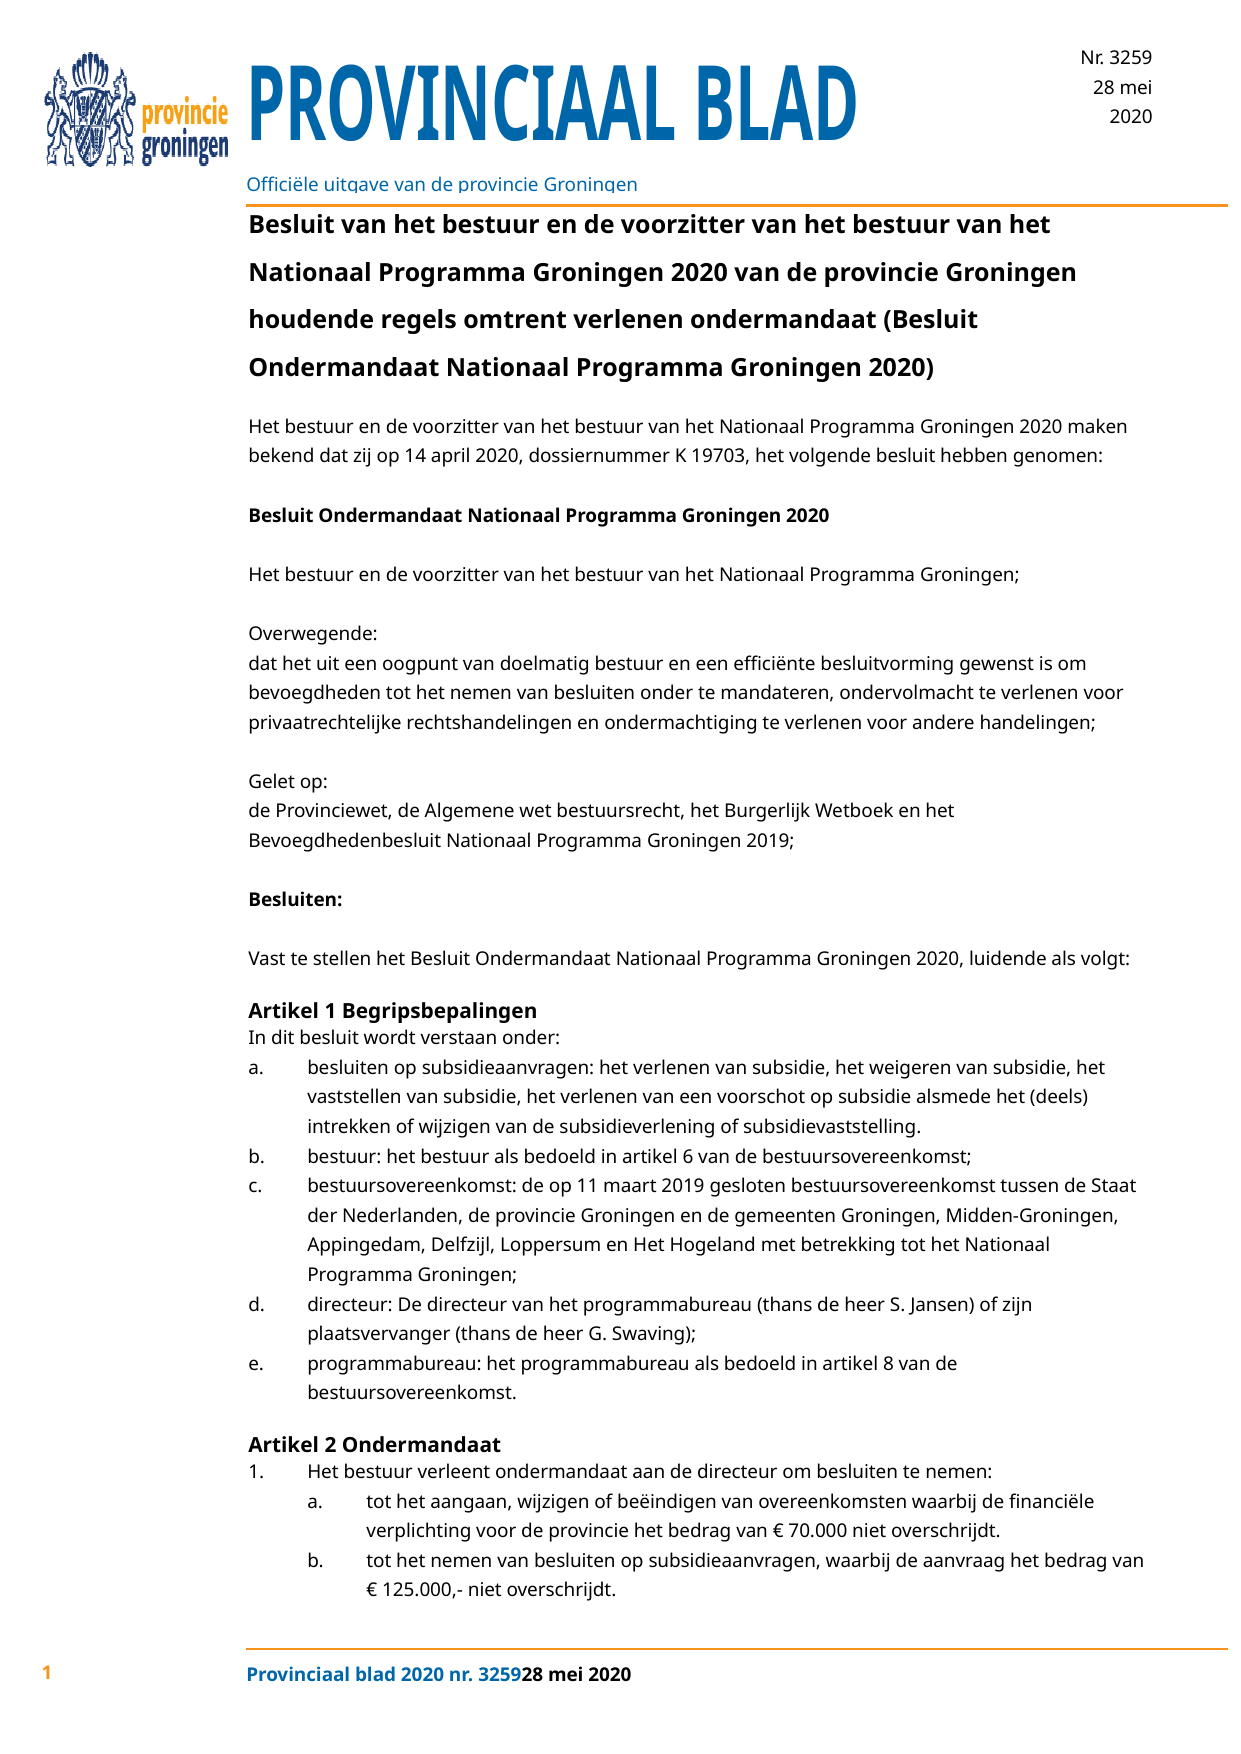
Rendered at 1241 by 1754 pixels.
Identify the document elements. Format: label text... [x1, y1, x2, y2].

text Vast te stellen het Besluit Ondermandaat Nationaal Programma Groningen 2020, luidende als volgt: [248, 946, 1152, 971]
text Gelet op: [248, 768, 1152, 794]
list bestuursovereenkomst: de op 11 maart 2019 gesloten bestuursovereenkomst tussen de Staat der Nederlanden, de provincie Groningen en de gemeenten Groningen, Midden-Groningen, Appingedam, Delfzijl, Loppersum en Het Hogeland met betrekking tot het Nationaal Programma Groningen; [248, 1172, 1152, 1287]
list directeur: De directeur van het programmabureau (thans de heer S. Jansen) of zijn plaatsvervanger (thans de heer G. Swaving); [248, 1291, 1152, 1346]
text Artikel 1 Begripsbepalingen [248, 996, 1152, 1024]
text Besluit Ondermandaat Nationaal Programma Groningen 2020 [248, 502, 1152, 528]
list bestuur: het bestuur als bedoeld in artikel 6 van de bestuursovereenkomst; [248, 1143, 1152, 1168]
text Artikel 2 Ondermandaat [248, 1430, 1152, 1458]
text dat het uit een oogpunt van doelmatig bestuur en een efficiënte besluitvorming gewenst is om bevoegdheden tot het nemen van besluiten onder te mandateren, ondervolmacht te verlenen voor privaatrechtelijke rechtshandelingen en ondermachtiging te verlenen voor andere handelingen; [248, 650, 1152, 735]
list tot het nemen van besluiten op subsidieaanvragen, waarbij de aanvraag het bedrag van € 125.000,- niet overschrijdt. [307, 1547, 1152, 1602]
picture [41, 47, 231, 172]
text Besluit van het bestuur en de voorzitter van het bestuur van het Nationaal Programma Groningen 2020 van de provincie Groningen houdende regels omtrent verlenen ondermandaat (Besluit Ondermandaat Nationaal Programma Groningen 2020) [248, 207, 1152, 384]
text Het bestuur en de voorzitter van het bestuur van het Nationaal Programma Groningen 2020 maken bekend dat zij op 14 april 2020, dossiernummer K 19703, het volgende besluit hebben genomen: [248, 413, 1152, 468]
text Besluiten: [248, 886, 1152, 912]
text Overwegende: [248, 620, 1152, 646]
list programmabureau: het programmabureau als bedoeld in artikel 8 van de bestuursovereenkomst. [248, 1350, 1152, 1405]
list besluiten op subsidieaanvragen: het verlenen van subsidie, het weigeren van subsidie, het vaststellen van subsidie, het verlenen van een voorschot op subsidie alsmede het (deels) intrekken of wijzigen van de subsidieverlening of subsidievaststelling. [248, 1054, 1152, 1139]
list Het bestuur verleent ondermandaat aan de directeur om besluiten te nemen: [248, 1458, 1152, 1484]
text de Provinciewet, de Algemene wet bestuursrecht, het Burgerlijk Wetboek en het Bevoegdhedenbesluit Nationaal Programma Groningen 2019; [248, 798, 1152, 853]
list tot het aangaan, wijzigen of beëindigen van overeenkomsten waarbij de financiële verplichting voor de provincie het bedrag van € 70.000 niet overschrijdt. [307, 1488, 1152, 1543]
text Het bestuur en de voorzitter van het bestuur van het Nationaal Programma Groningen; [248, 561, 1152, 587]
text In dit besluit wordt verstaan onder: [248, 1024, 1152, 1050]
